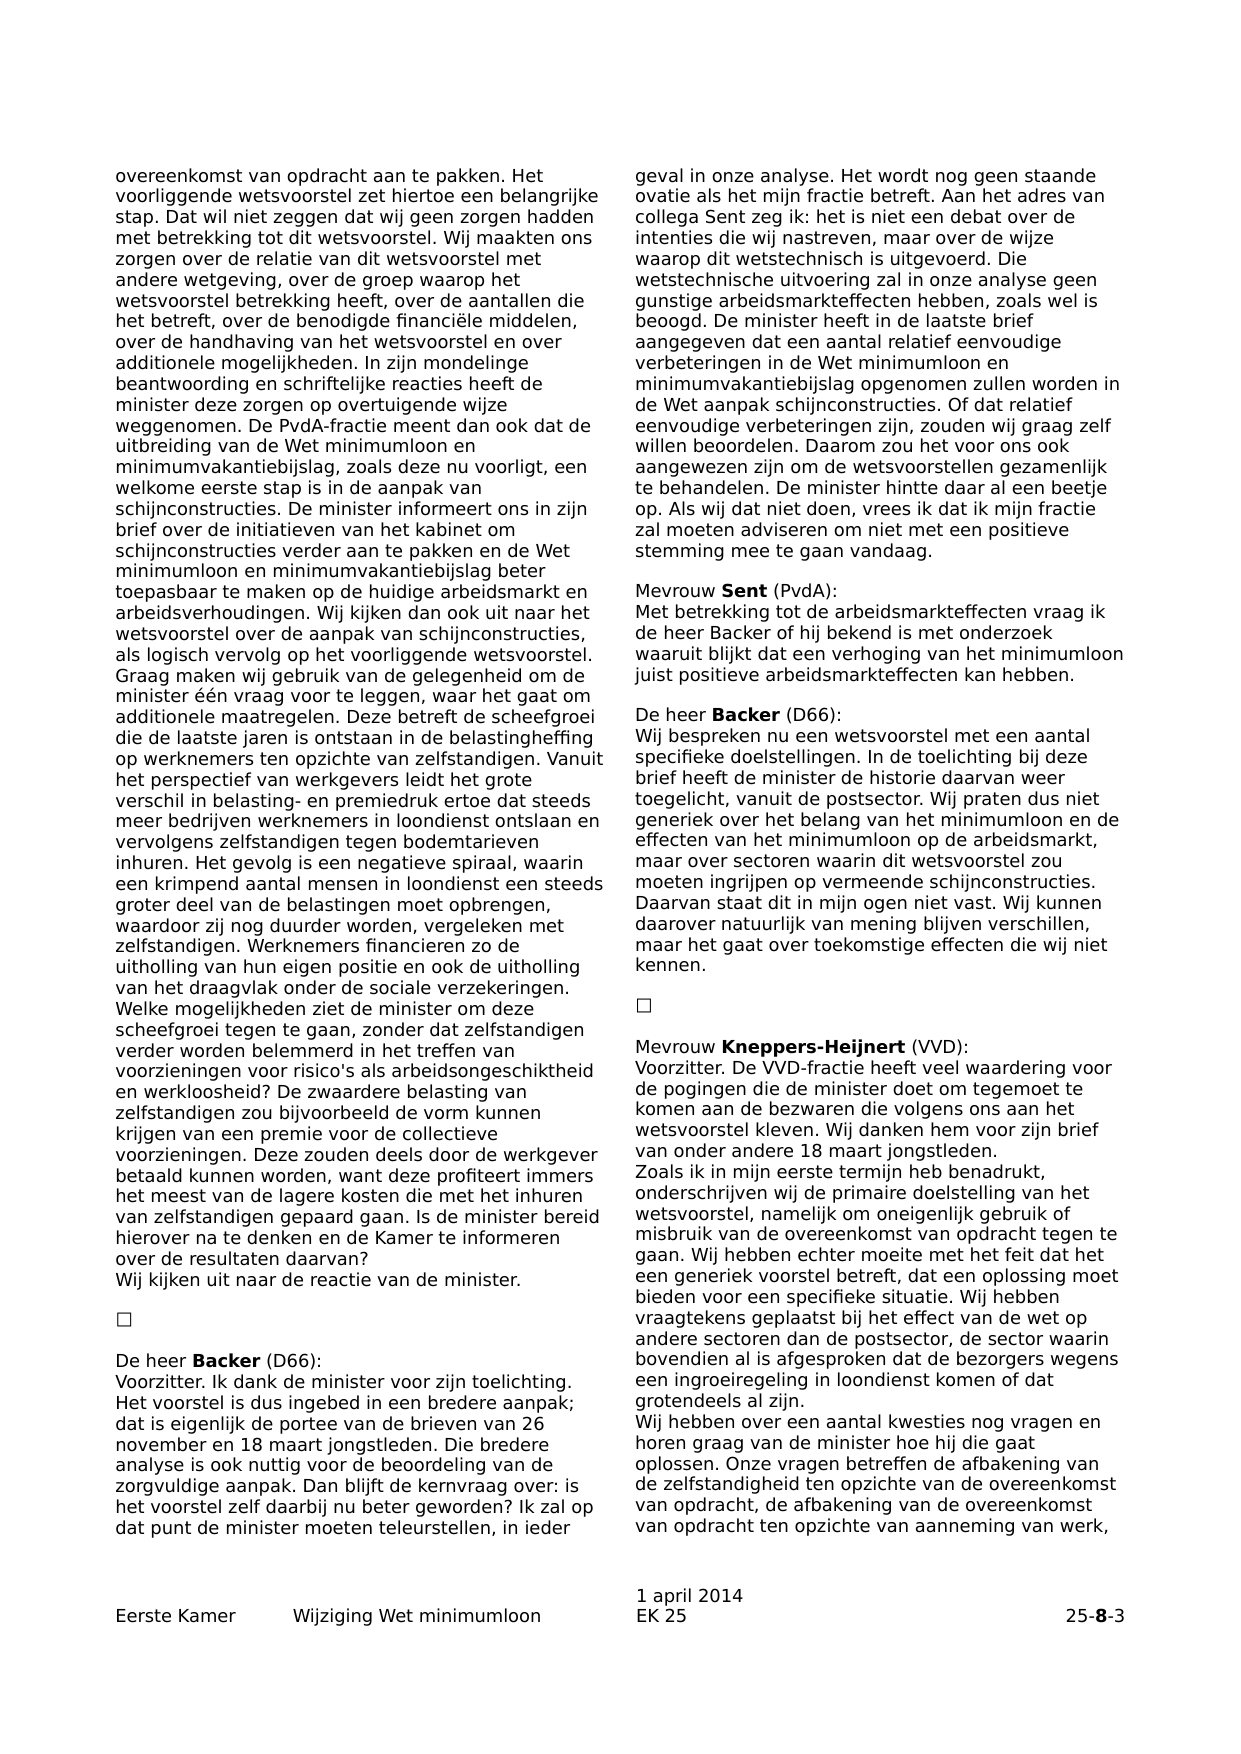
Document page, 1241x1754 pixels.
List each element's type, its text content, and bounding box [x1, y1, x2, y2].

text Graag maken wij gebruik van de gelegenheid om de minister één vraag voor te leggen, waar het gaat om additionele maatregelen. Deze betreft de scheefgroei die de laatste jaren is ontstaan in de belastingheffing op werknemers ten opzichte van zelfstandigen. Vanuit het perspectief van werkgevers leidt het grote verschil in belasting- en premiedruk ertoe dat steeds meer bedrijven werknemers in loondienst ontslaan en vervolgens zelfstandigen tegen bodemtarieven inhuren. Het gevolg is een negatieve spiraal, waarin een krimpend aantal mensen in loondienst een steeds groter deel van de belastingen moet opbrengen, waardoor zij nog duurder worden, vergeleken met zelfstandigen. Werknemers financieren zo de uitholling van hun eigen positie en ook de uitholling van het draagvlak onder de sociale verzekeringen. Welke mogelijkheden ziet de minister om deze scheefgroei tegen te gaan, zonder dat zelfstandigen verder worden belemmerd in het treffen van voorzieningen voor risico's als arbeidsongeschiktheid en werkloosheid? De zwaardere belasting van zelfstandigen zou bijvoorbeeld de vorm kunnen krijgen van een premie voor de collectieve voorzieningen. Deze zouden deels door de werkgever betaald kunnen worden, want deze profiteert immers het meest van de lagere kosten die met het inhuren van zelfstandigen gepaard gaan. Is de minister bereid hierover na te denken en de Kamer te informeren over de resultaten daarvan? [115, 665, 605, 1269]
text Mevrouw Kneppers-Heijnert (VVD): [635, 1037, 1125, 1057]
text Voorzitter. Ik dank de minister voor zijn toelichting. Het voorstel is dus ingebed in een bredere aanpak; dat is eigenlijk de portee van de brieven van 26 november en 18 maart jongstleden. Die bredere analyse is ook nuttig voor de beoordeling van de zorgvuldige aanpak. Dan blijft de kernvraag over: is het voorstel zelf daarbij nu beter geworden? Ik zal op dat punt de minister moeten teleurstellen, in ieder [115, 1372, 605, 1538]
text ⬜ [635, 996, 1125, 1017]
text De heer Backer (D66): [115, 1351, 605, 1372]
text Wij bespreken nu een wetsvoorstel met een aantal specifieke doelstellingen. In de toelichting bij deze brief heeft de minister de historie daarvan weer toegelicht, vanuit de postsector. Wij praten dus niet generiek over het belang van het minimumloon en de effecten van het minimumloon op de arbeidsmarkt, maar over sectoren waarin dit wetsvoorstel zou moeten ingrijpen op vermeende schijnconstructies. Daarvan staat dit in mijn ogen niet vast. Wij kunnen daarover natuurlijk van mening blijven verschillen, maar het gaat over toekomstige effecten die wij niet kennen. [635, 726, 1125, 976]
text Met betrekking tot de arbeidsmarkteffecten vraag ik de heer Backer of hij bekend is met onderzoek waaruit blijkt dat een verhoging van het minimumloon juist positieve arbeidsmarkteffecten kan hebben. [635, 602, 1125, 685]
text De heer Backer (D66): [635, 705, 1125, 726]
text Mevrouw Sent (PvdA): [635, 581, 1125, 602]
text overeenkomst van opdracht aan te pakken. Het voorliggende wetsvoorstel zet hiertoe een belangrijke stap. Dat wil niet zeggen dat wij geen zorgen hadden met betrekking tot dit wetsvoorstel. Wij maakten ons zorgen over de relatie van dit wetsvoorstel met andere wetgeving, over de groep waarop het wetsvoorstel betrekking heeft, over de aantallen die het betreft, over de benodigde financiële middelen, over de handhaving van het wetsvoorstel en over additionele mogelijkheden. In zijn mondelinge beantwoording en schriftelijke reacties heeft de minister deze zorgen op overtuigende wijze weggenomen. De PvdA-fractie meent dan ook dat de uitbreiding van de Wet minimumloon en minimumvakantiebijslag, zoals deze nu voorligt, een welkome eerste stap is in de aanpak van schijnconstructies. De minister informeert ons in zijn brief over de initiatieven van het kabinet om schijnconstructies verder aan te pakken en de Wet minimumloon en minimumvakantiebijslag beter toepasbaar te maken op de huidige arbeidsmarkt en arbeidsverhoudingen. Wij kijken dan ook uit naar het wetsvoorstel over de aanpak van schijnconstructies, als logisch vervolg op het voorliggende wetsvoorstel. [115, 165, 605, 665]
text geval in onze analyse. Het wordt nog geen staande ovatie als het mijn fractie betreft. Aan het adres van collega Sent zeg ik: het is niet een debat over de intenties die wij nastreven, maar over de wijze waarop dit wetstechnisch is uitgevoerd. Die wetstechnische uitvoering zal in onze analyse geen gunstige arbeidsmarkteffecten hebben, zoals wel is beoogd. De minister heeft in de laatste brief aangegeven dat een aantal relatief eenvoudige verbeteringen in de Wet minimumloon en minimumvakantiebijslag opgenomen zullen worden in de Wet aanpak schijnconstructies. Of dat relatief eenvoudige verbeteringen zijn, zouden wij graag zelf willen beoordelen. Daarom zou het voor ons ook aangewezen zijn om de wetsvoorstellen gezamenlijk te behandelen. De minister hintte daar al een beetje op. Als wij dat niet doen, vrees ik dat ik mijn fractie zal moeten adviseren om niet met een positieve stemming mee te gaan vandaag. [635, 165, 1125, 561]
text Wij hebben over een aantal kwesties nog vragen en horen graag van de minister hoe hij die gaat oplossen. Onze vragen betreffen de afbakening van de zelfstandigheid ten opzichte van de overeenkomst van opdracht, de afbakening van de overeenkomst van opdracht ten opzichte van aanneming van werk, [635, 1412, 1125, 1537]
text Voorzitter. De VVD-fractie heeft veel waardering voor de pogingen die de minister doet om tegemoet te komen aan de bezwaren die volgens ons aan het wetsvoorstel kleven. Wij danken hem voor zijn brief van onder andere 18 maart jongstleden. [635, 1057, 1125, 1162]
text Zoals ik in mijn eerste termijn heb benadrukt, onderschrijven wij de primaire doelstelling van het wetsvoorstel, namelijk om oneigenlijk gebruik of misbruik van de overeenkomst van opdracht tegen te gaan. Wij hebben echter moeite met het feit dat het een generiek voorstel betreft, dat een oplossing moet bieden voor een specifieke situatie. Wij hebben vraagtekens geplaatst bij het effect van de wet op andere sectoren dan de postsector, de sector waarin bovendien al is afgesproken dat de bezorgers wegens een ingroeiregeling in loondienst komen of dat grotendeels al zijn. [635, 1162, 1125, 1412]
text ⬜ [115, 1310, 605, 1331]
text Wij kijken uit naar de reactie van de minister. [115, 1269, 605, 1290]
